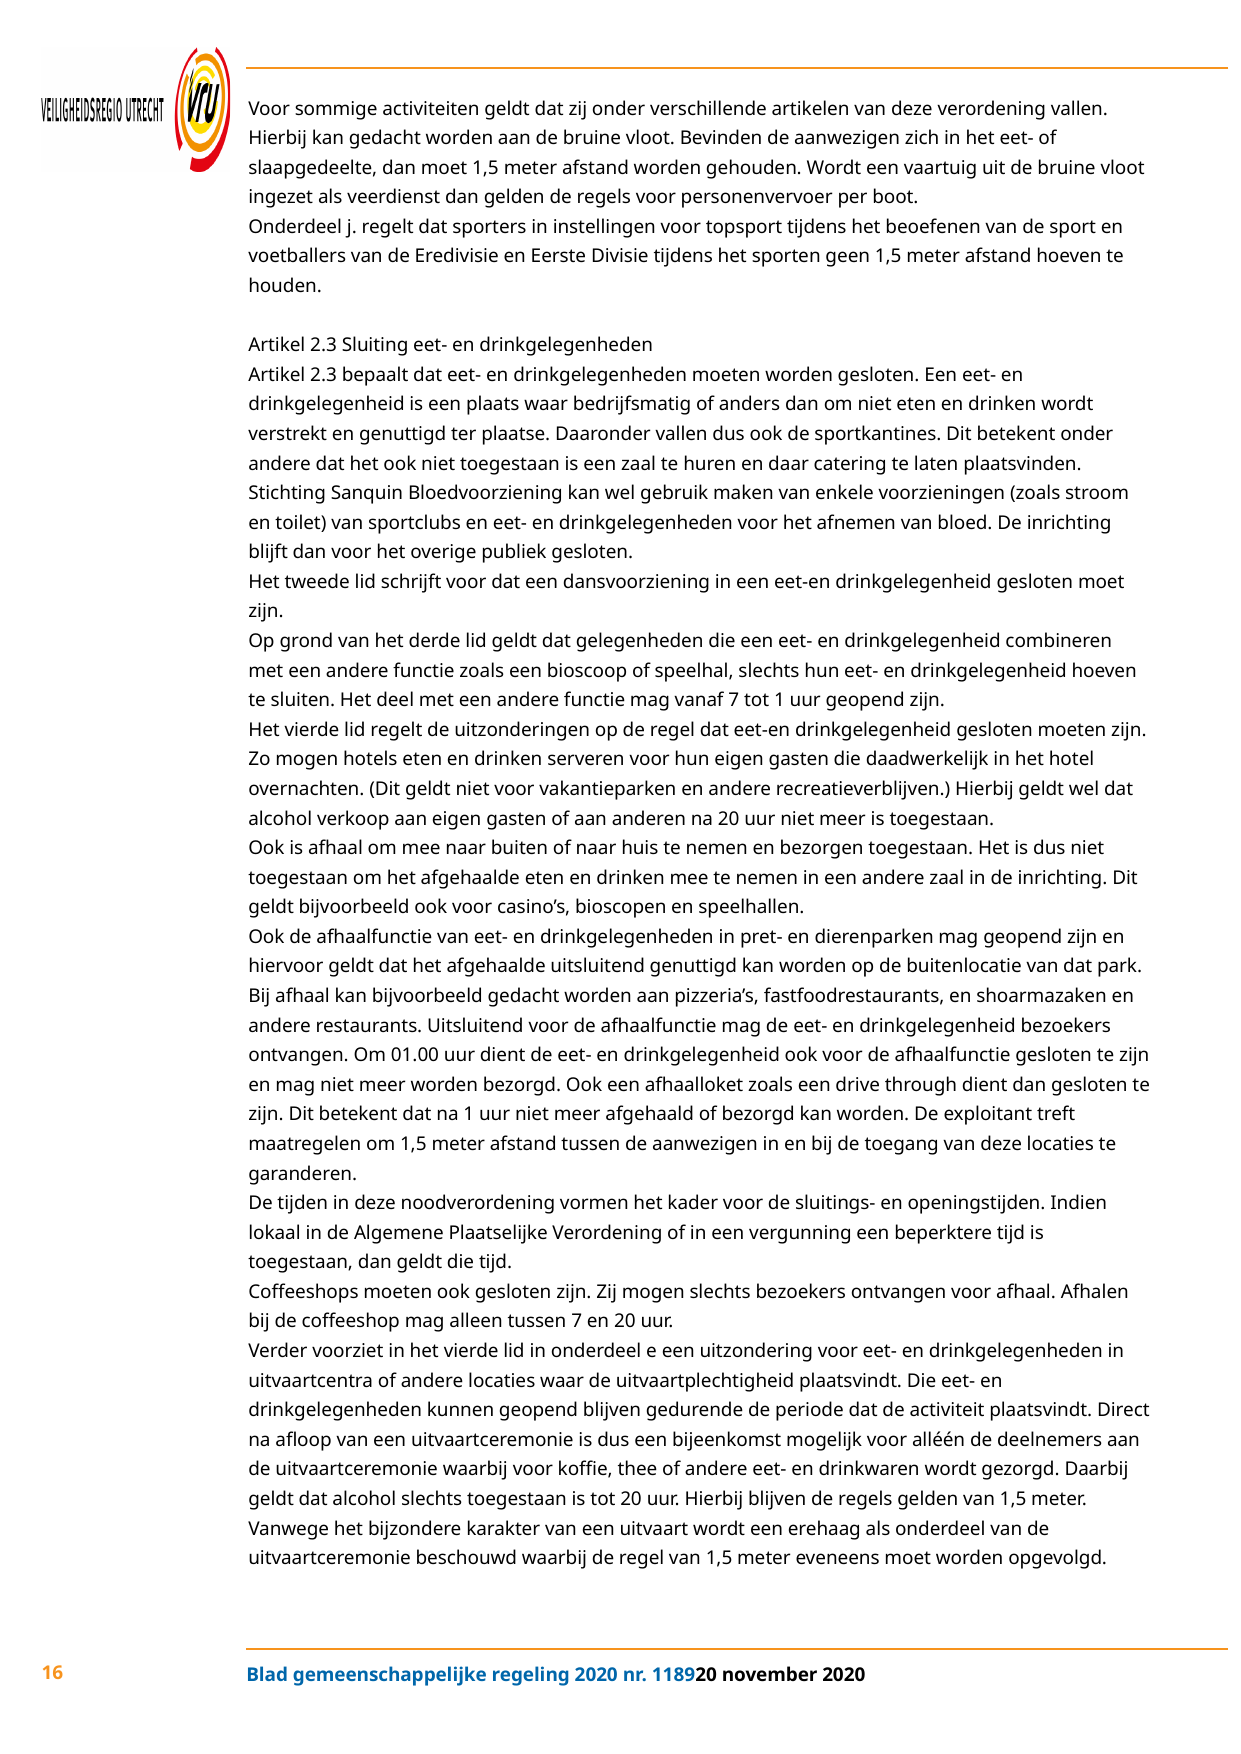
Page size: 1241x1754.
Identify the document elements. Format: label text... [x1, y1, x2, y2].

text Onderdeel j. regelt dat sporters in instellingen voor topsport tijdens het beoefenen van de sport en voetballers van de Eredivisie en Eerste Divisie tijdens het sporten geen 1,5 meter afstand hoeven te houden. [248, 213, 1152, 298]
text Op grond van het derde lid geldt dat gelegenheden die een eet- en drinkgelegenheid combineren met een andere functie zoals een bioscoop of speelhal, slechts hun eet- en drinkgelegenheid hoeven te sluiten. Het deel met een andere functie mag vanaf 7 tot 1 uur geopend zijn. [248, 627, 1152, 712]
text Voor sommige activiteiten geldt dat zij onder verschillende artikelen van deze verordening vallen. Hierbij kan gedacht worden aan de bruine vloot. Bevinden de aanwezigen zich in het eet- of slaapgedeelte, dan moet 1,5 meter afstand worden gehouden. Wordt een vaartuig uit de bruine vloot ingezet als veerdienst dan gelden de regels voor personenvervoer per boot. [248, 95, 1152, 209]
text De tijden in deze noodverordening vormen het kader voor de sluitings- en openingstijden. Indien lokaal in de Algemene Plaatselijke Verordening of in een vergunning een beperktere tijd is toegestaan, dan geldt die tijd. [248, 1189, 1152, 1274]
text Het vierde lid regelt de uitzonderingen op de regel dat eet-en drinkgelegenheid gesloten moeten zijn. Zo mogen hotels eten en drinken serveren voor hun eigen gasten die daadwerkelijk in het hotel overnachten. (Dit geldt niet voor vakantieparken en andere recreatieverblijven.) Hierbij geldt wel dat alcohol verkoop aan eigen gasten of aan anderen na 20 uur niet meer is toegestaan. [248, 716, 1152, 831]
picture [41, 47, 231, 172]
text Artikel 2.3 bepaalt dat eet- en drinkgelegenheden moeten worden gesloten. Een eet- en drinkgelegenheid is een plaats waar bedrijfsmatig of anders dan om niet eten en drinken wordt verstrekt en genuttigd ter plaatse. Daaronder vallen dus ook de sportkantines. Dit betekent onder andere dat het ook niet toegestaan is een zaal te huren en daar catering te laten plaatsvinden. [248, 361, 1152, 476]
text Artikel 2.3 Sluiting eet- en drinkgelegenheden [248, 331, 1152, 357]
text Ook is afhaal om mee naar buiten of naar huis te nemen en bezorgen toegestaan. Het is dus niet toegestaan om het afgehaalde eten en drinken mee te nemen in een andere zaal in de inrichting. Dit geldt bijvoorbeeld ook voor casino’s, bioscopen en speelhallen. [248, 834, 1152, 919]
text Ook de afhaalfunctie van eet- en drinkgelegenheden in pret- en dierenparken mag geopend zijn en hiervoor geldt dat het afgehaalde uitsluitend genuttigd kan worden op de buitenlocatie van dat park. [248, 923, 1152, 978]
text Bij afhaal kan bijvoorbeeld gedacht worden aan pizzeria’s, fastfoodrestaurants, en shoarmazaken en andere restaurants. Uitsluitend voor de afhaalfunctie mag de eet- en drinkgelegenheid bezoekers ontvangen. Om 01.00 uur dient de eet- en drinkgelegenheid ook voor de afhaalfunctie gesloten te zijn en mag niet meer worden bezorgd. Ook een afhaalloket zoals een drive through dient dan gesloten te zijn. Dit betekent dat na 1 uur niet meer afgehaald of bezorgd kan worden. De exploitant treft maatregelen om 1,5 meter afstand tussen de aanwezigen in en bij de toegang van deze locaties te garanderen. [248, 982, 1152, 1186]
text Het tweede lid schrijft voor dat een dansvoorziening in een eet-en drinkgelegenheid gesloten moet zijn. [248, 568, 1152, 623]
text Stichting Sanquin Bloedvoorziening kan wel gebruik maken van enkele voorzieningen (zoals stroom en toilet) van sportclubs en eet- en drinkgelegenheden voor het afnemen van bloed. De inrichting blijft dan voor het overige publiek gesloten. [248, 479, 1152, 564]
text Coffeeshops moeten ook gesloten zijn. Zij mogen slechts bezoekers ontvangen voor afhaal. Afhalen bij de coffeeshop mag alleen tussen 7 en 20 uur. [248, 1278, 1152, 1333]
text Verder voorziet in het vierde lid in onderdeel e een uitzondering voor eet- en drinkgelegenheden in uitvaartcentra of andere locaties waar de uitvaartplechtigheid plaatsvindt. Die eet- en drinkgelegenheden kunnen geopend blijven gedurende de periode dat de activiteit plaatsvindt. Direct na afloop van een uitvaartceremonie is dus een bijeenkomst mogelijk voor alléén de deelnemers aan de uitvaartceremonie waarbij voor koffie, thee of andere eet- en drinkwaren wordt gezorgd. Daarbij geldt dat alcohol slechts toegestaan is tot 20 uur. Hierbij blijven de regels gelden van 1,5 meter. Vanwege het bijzondere karakter van een uitvaart wordt een erehaag als onderdeel van de uitvaartceremonie beschouwd waarbij de regel van 1,5 meter eveneens moet worden opgevolgd. [248, 1337, 1152, 1570]
